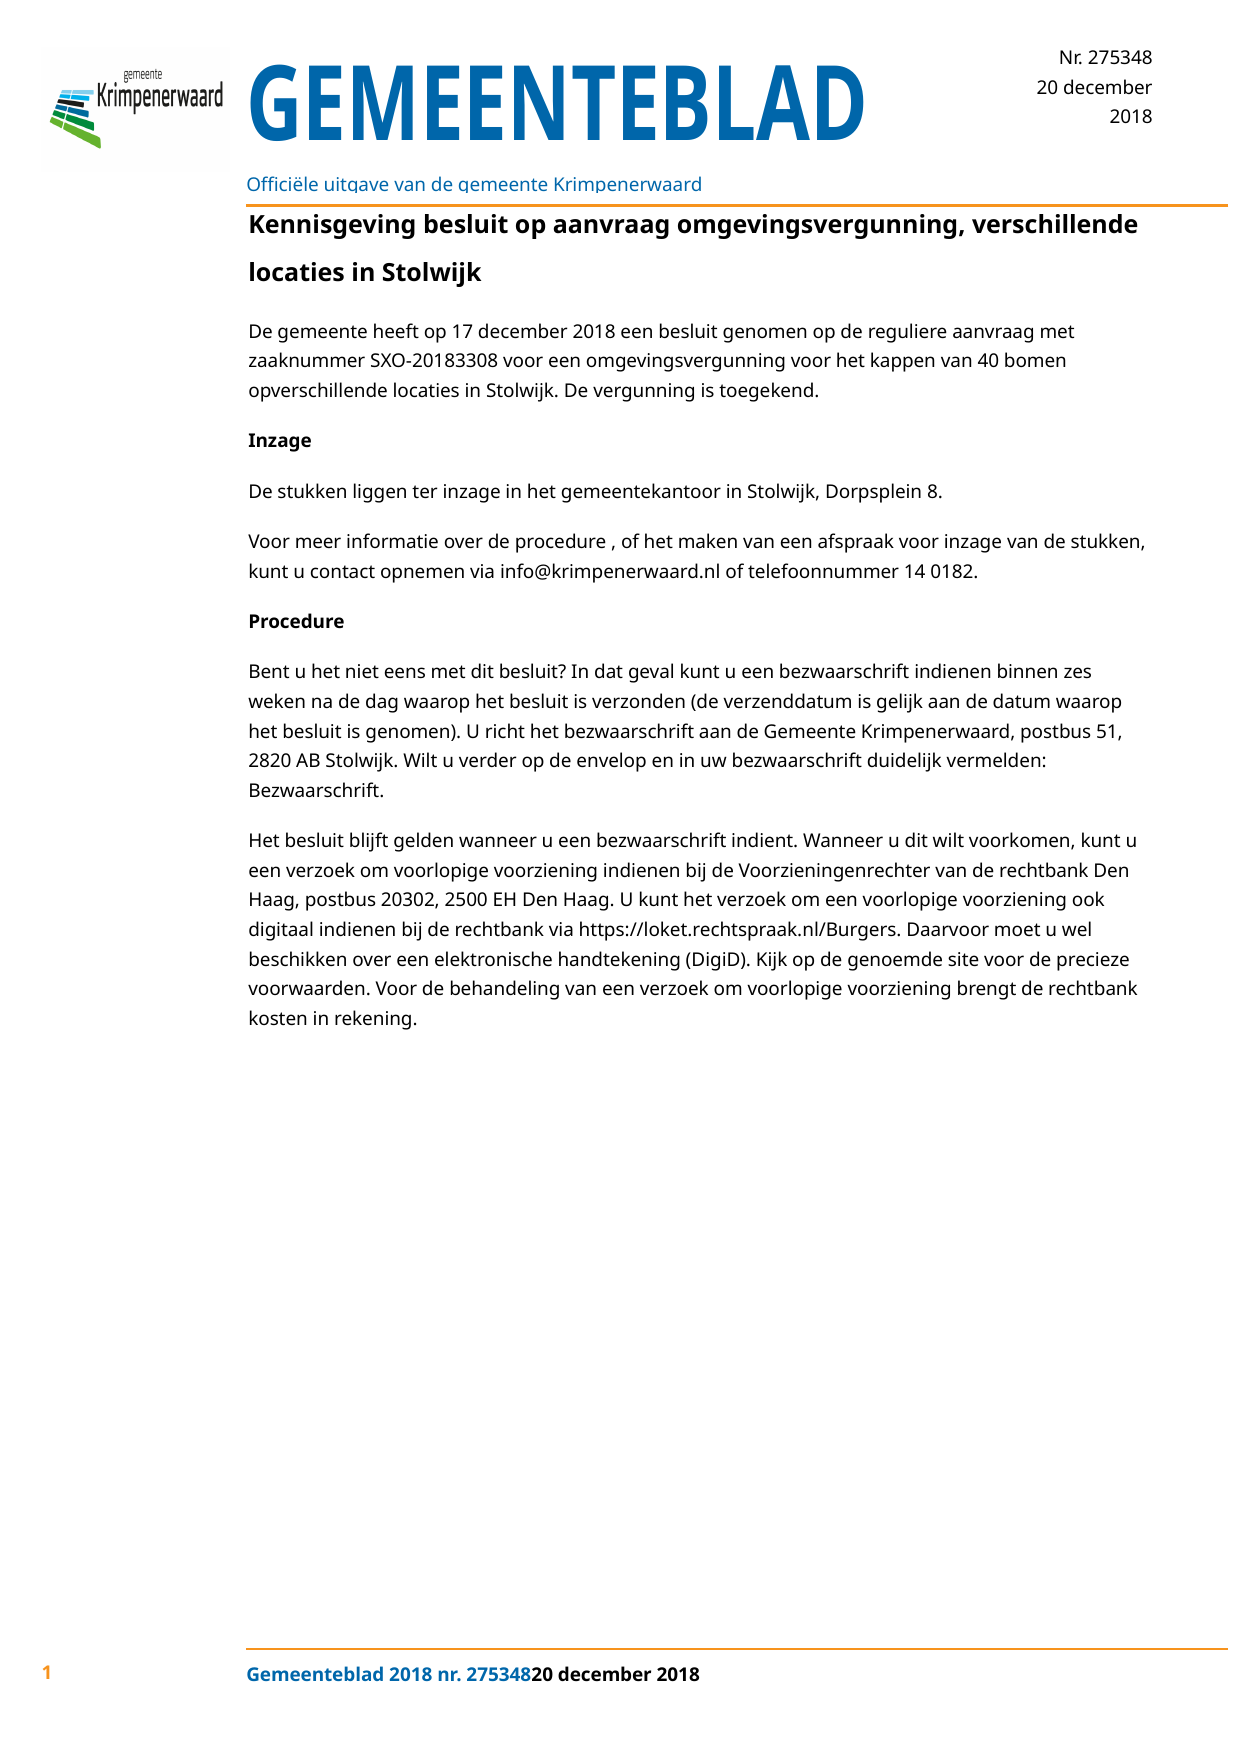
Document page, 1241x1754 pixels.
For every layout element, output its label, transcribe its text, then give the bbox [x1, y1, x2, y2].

text De stukken liggen ter inzage in het gemeentekantoor in Stolwijk, Dorpsplein 8. [248, 478, 1152, 504]
text Inzage [248, 427, 1152, 453]
text Het besluit blijft gelden wanneer u een bezwaarschrift indient. Wanneer u dit wilt voorkomen, kunt u een verzoek om voorlopige voorziening indienen bij de Voorzieningenrechter van de rechtbank Den Haag, postbus 20302, 2500 EH Den Haag. U kunt het verzoek om een voorlopige voorziening ook digitaal indienen bij de rechtbank via https://loket.rechtspraak.nl/Burgers. Daarvoor moet u wel beschikken over een elektronische handtekening (DigiD). Kijk op de genoemde site voor de precieze voorwaarden. Voor de behandeling van een verzoek om voorlopige voorziening brengt de rechtbank kosten in rekening. [248, 827, 1152, 1031]
text Procedure [248, 608, 1152, 634]
text Voor meer informatie over de procedure , of het maken van een afspraak voor inzage van de stukken, kunt u contact opnemen via info@krimpenerwaard.nl of telefoonnummer 14 0182. [248, 528, 1152, 584]
text Bent u het niet eens met dit besluit? In dat geval kunt u een bezwaarschrift indienen binnen zes weken na de dag waarop het besluit is verzonden (de verzenddatum is gelijk aan de datum waarop het besluit is genomen). U richt het bezwaarschrift aan de Gemeente Krimpenerwaard, postbus 51, 2820 AB Stolwijk. Wilt u verder op de envelop en in uw bezwaarschrift duidelijk vermelden: Bezwaarschrift. [248, 659, 1152, 803]
text De gemeente heeft op 17 december 2018 een besluit genomen op de reguliere aanvraag met zaaknummer SXO-20183308 voor een omgevingsvergunning voor het kappen van 40 bomen opverschillende locaties in Stolwijk. De vergunning is toegekend. [248, 318, 1152, 403]
picture [41, 47, 231, 172]
text Kennisgeving besluit op aanvraag omgevingsvergunning, verschillende locaties in Stolwijk [248, 207, 1152, 288]
